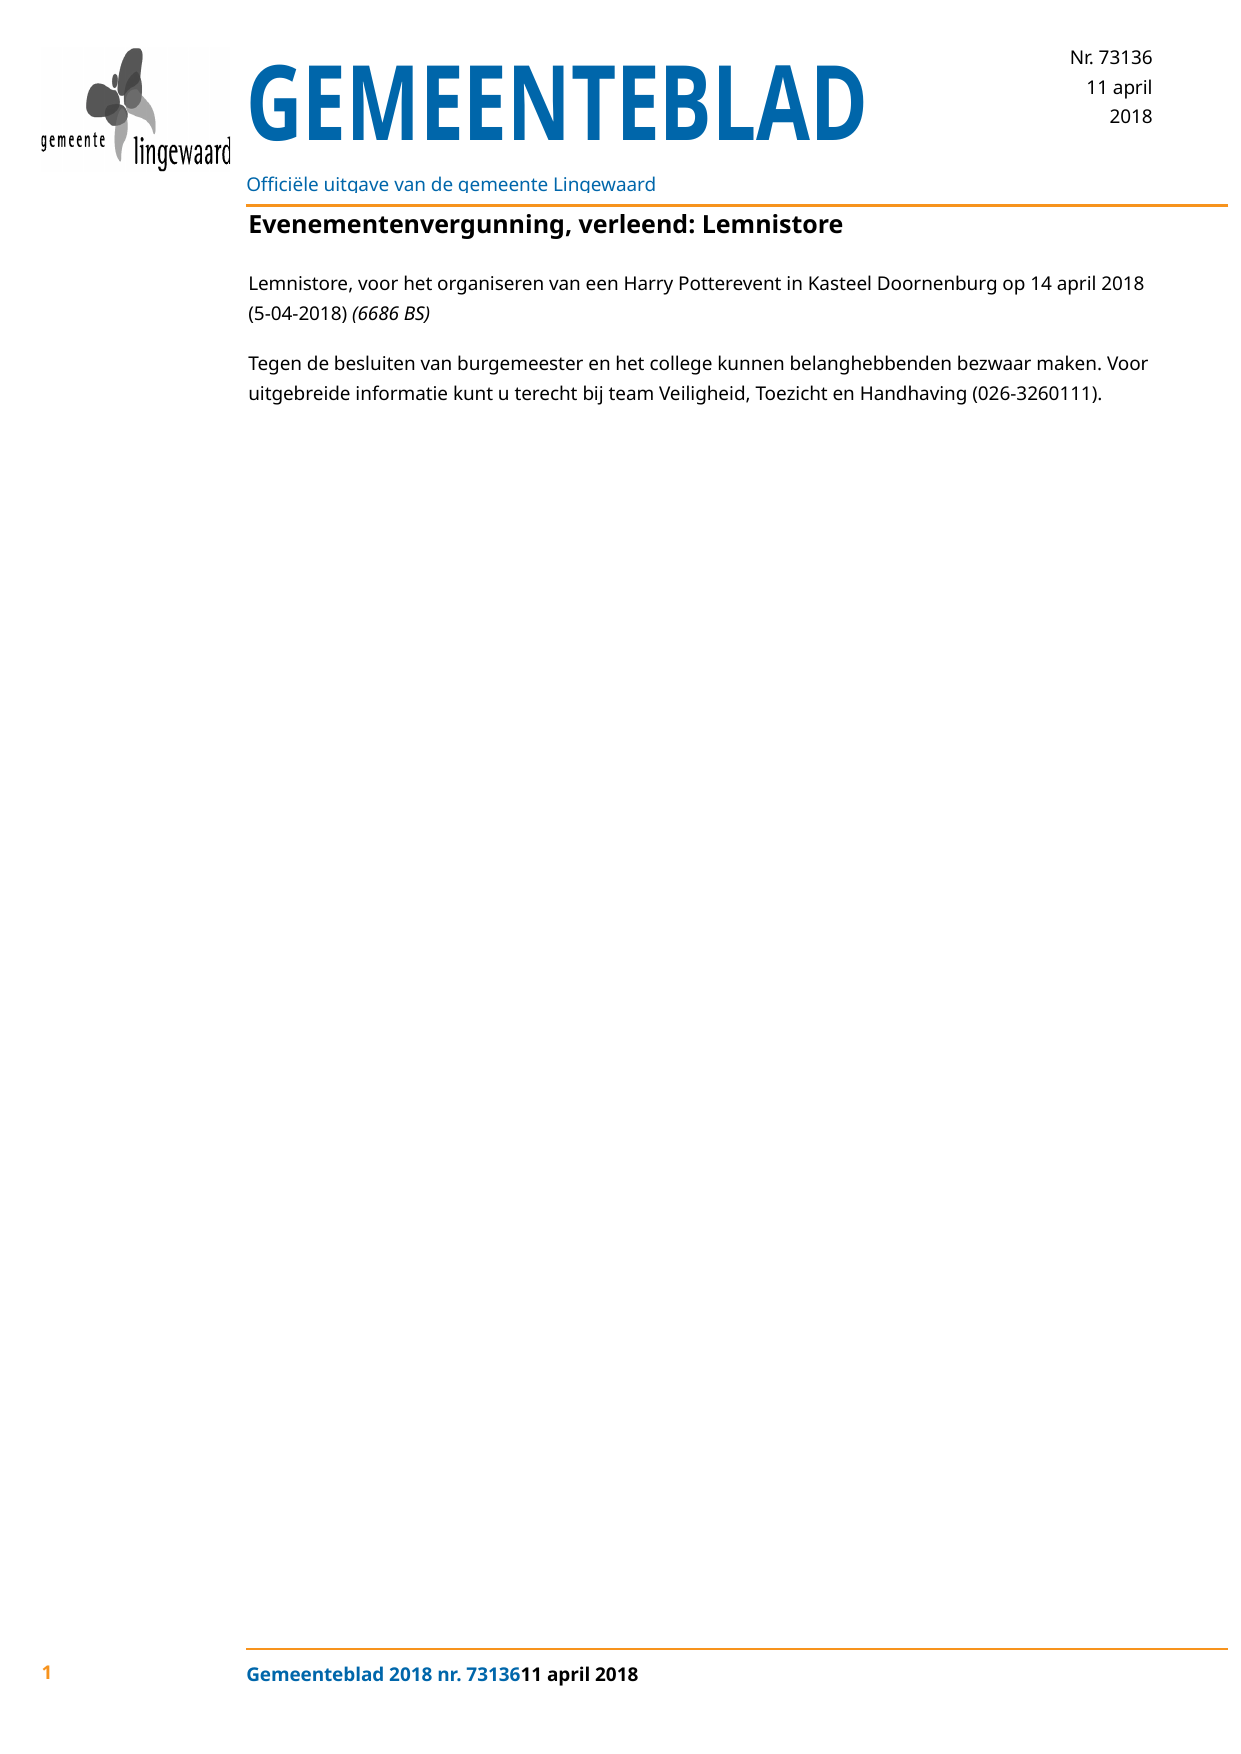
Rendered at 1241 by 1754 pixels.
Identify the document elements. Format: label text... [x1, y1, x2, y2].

picture [41, 47, 231, 172]
text Tegen de besluiten van burgemeester en het college kunnen belanghebbenden bezwaar maken. Voor uitgebreide informatie kunt u terecht bij team Veiligheid, Toezicht en Handhaving (026-3260111). [248, 350, 1152, 406]
text Evenementenvergunning, verleend: Lemnistore [248, 207, 1152, 241]
text Lemnistore, voor het organiseren van een Harry Potterevent in Kasteel Doornenburg op 14 april 2018 (5-04-2018) (6686 BS) [248, 270, 1152, 326]
